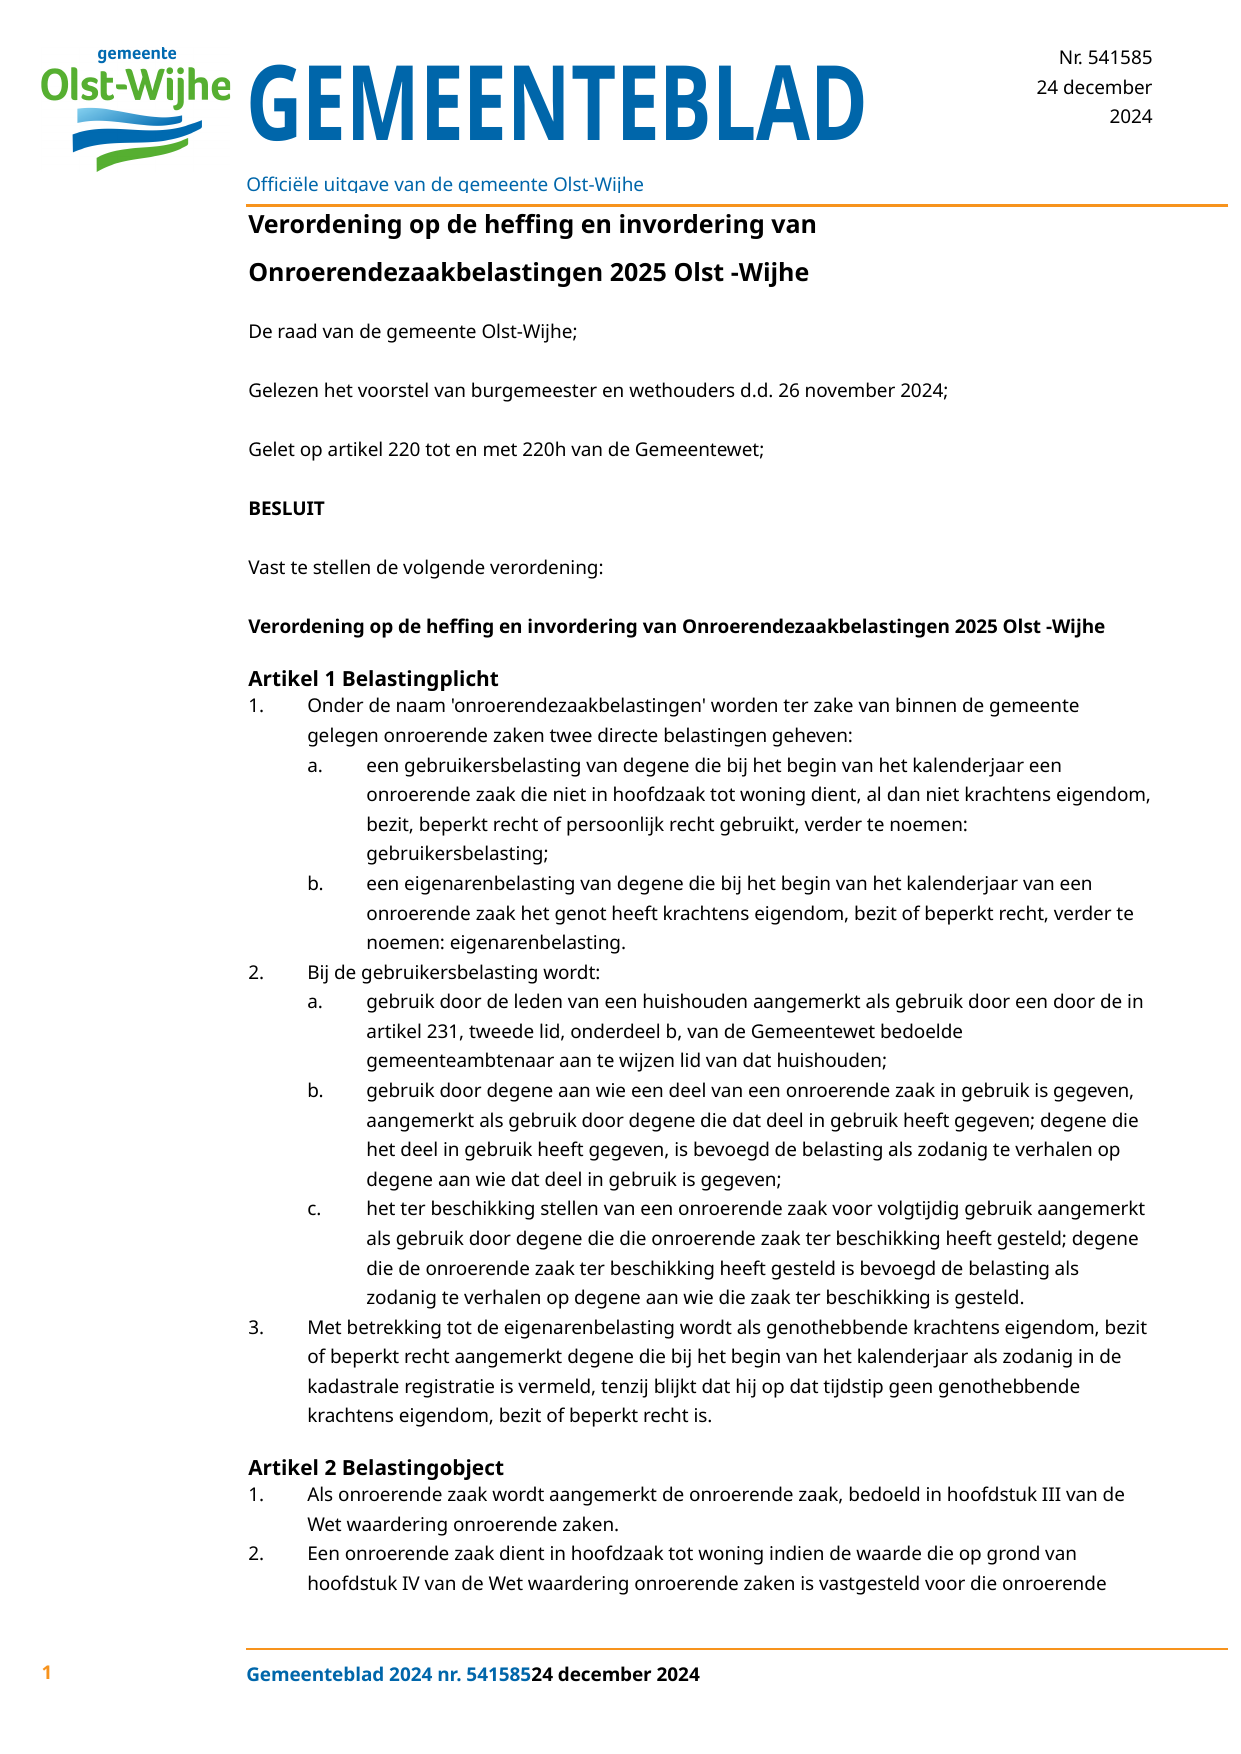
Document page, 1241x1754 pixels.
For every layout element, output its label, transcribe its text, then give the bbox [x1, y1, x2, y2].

text De raad van de gemeente Olst-Wijhe; [248, 318, 1152, 344]
list het ter beschikking stellen van een onroerende zaak voor volgtijdig gebruik aangemerkt als gebruik door degene die die onroerende zaak ter beschikking heeft gesteld; degene die de onroerende zaak ter beschikking heeft gesteld is bevoegd de belasting als zodanig te verhalen op degene aan wie die zaak ter beschikking is gesteld. [307, 1196, 1152, 1310]
text Verordening op de heffing en invordering van Onroerendezaakbelastingen 2025 Olst -Wijhe [248, 614, 1152, 639]
text Artikel 1 Belastingplicht [248, 664, 1152, 693]
text Gelezen het voorstel van burgemeester en wethouders d.d. 26 november 2024; [248, 377, 1152, 403]
list een gebruikersbelasting van degene die bij het begin van het kalenderjaar een onroerende zaak die niet in hoofdzaak tot woning dient, al dan niet krachtens eigendom, bezit, beperkt recht of persoonlijk recht gebruikt, verder te noemen: gebruikersbelasting; [307, 752, 1152, 866]
text Verordening op de heffing en invordering van Onroerendezaakbelastingen 2025 Olst -Wijhe [248, 207, 1152, 288]
picture [41, 47, 231, 172]
text Gelet op artikel 220 tot en met 220h van de Gemeentewet; [248, 436, 1152, 462]
list gebruik door degene aan wie een deel van een onroerende zaak in gebruik is gegeven, aangemerkt als gebruik door degene die dat deel in gebruik heeft gegeven; degene die het deel in gebruik heeft gegeven, is bevoegd de belasting als zodanig te verhalen op degene aan wie dat deel in gebruik is gegeven; [307, 1077, 1152, 1192]
text BESLUIT [248, 495, 1152, 521]
list Onder de naam 'onroerendezaakbelastingen' worden ter zake van binnen de gemeente gelegen onroerende zaken twee directe belastingen geheven: [248, 693, 1152, 748]
text Vast te stellen de volgende verordening: [248, 554, 1152, 580]
list Bij de gebruikersbelasting wordt: [248, 959, 1152, 984]
text Artikel 2 Belastingobject [248, 1453, 1152, 1481]
list gebruik door de leden van een huishouden aangemerkt als gebruik door een door de in artikel 231, tweede lid, onderdeel b, van de Gemeentewet bedoelde gemeenteambtenaar aan te wijzen lid van dat huishouden; [307, 988, 1152, 1073]
list Een onroerende zaak dient in hoofdzaak tot woning indien de waarde die op grond van hoofdstuk IV van de Wet waardering onroerende zaken is vastgesteld voor die onroerende [248, 1541, 1152, 1596]
list een eigenarenbelasting van degene die bij het begin van het kalenderjaar van een onroerende zaak het genot heeft krachtens eigendom, bezit of beperkt recht, verder te noemen: eigenarenbelasting. [307, 870, 1152, 955]
list Als onroerende zaak wordt aangemerkt de onroerende zaak, bedoeld in hoofdstuk III van de Wet waardering onroerende zaken. [248, 1481, 1152, 1537]
list Met betrekking tot de eigenarenbelasting wordt als genothebbende krachtens eigendom, bezit of beperkt recht aangemerkt degene die bij het begin van het kalenderjaar als zodanig in de kadastrale registratie is vermeld, tenzij blijkt dat hij op dat tijdstip geen genothebbende krachtens eigendom, bezit of beperkt recht is. [248, 1314, 1152, 1428]
